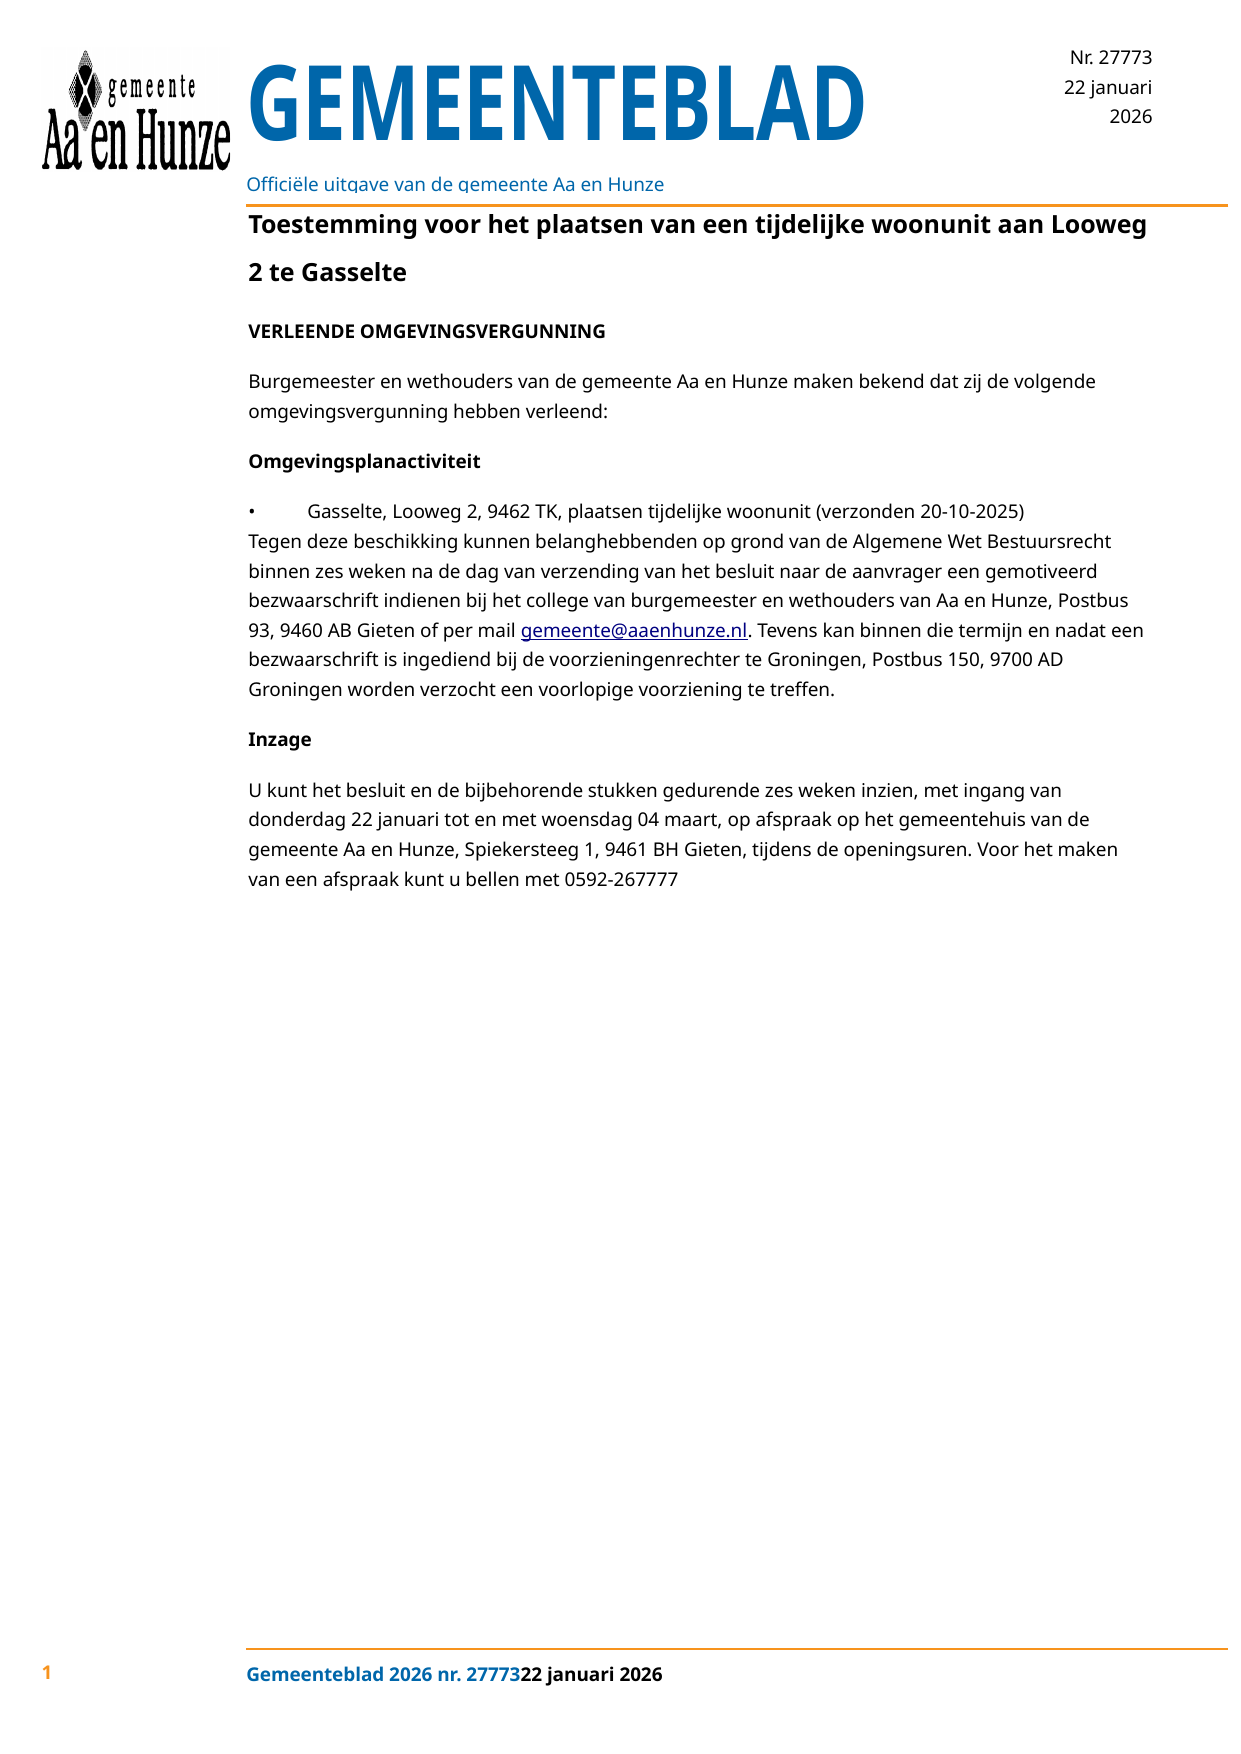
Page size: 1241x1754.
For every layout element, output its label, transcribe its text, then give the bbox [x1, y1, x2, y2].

text Tegen deze beschikking kunnen belanghebbenden op grond van de Algemene Wet Bestuursrecht binnen zes weken na de dag van verzending van het besluit naar de aanvrager een gemotiveerd bezwaarschrift indienen bij het college van burgemeester en wethouders van Aa en Hunze, Postbus 93, 9460 AB Gieten of per mail gemeente@aaenhunze.nl. Tevens kan binnen die termijn en nadat een bezwaarschrift is ingediend bij de voorzieningenrechter te Groningen, Postbus 150, 9700 AD Groningen worden verzocht een voorlopige voorziening te treffen. [248, 528, 1152, 702]
text Toestemming voor het plaatsen van een tijdelijke woonunit aan Looweg 2 te Gasselte [248, 207, 1152, 288]
text U kunt het besluit en de bijbehorende stukken gedurende zes weken inzien, met ingang van donderdag 22 januari tot en met woensdag 04 maart, op afspraak op het gemeentehuis van de gemeente Aa en Hunze, Spiekersteeg 1, 9461 BH Gieten, tijdens de openingsuren. Voor het maken van een afspraak kunt u bellen met 0592-267777 [248, 777, 1152, 892]
text Inzage [248, 727, 1152, 752]
text VERLEENDE OMGEVINGSVERGUNNING [248, 318, 1152, 344]
text Burgemeester en wethouders van de gemeente Aa en Hunze maken bekend dat zij de volgende omgevingsvergunning hebben verleend: [248, 368, 1152, 424]
picture [41, 47, 231, 172]
text Omgevingsplanactiviteit [248, 448, 1152, 474]
list Gasselte, Looweg 2, 9462 TK, plaatsen tijdelijke woonunit (verzonden 20-10-2025) [248, 499, 1152, 524]
